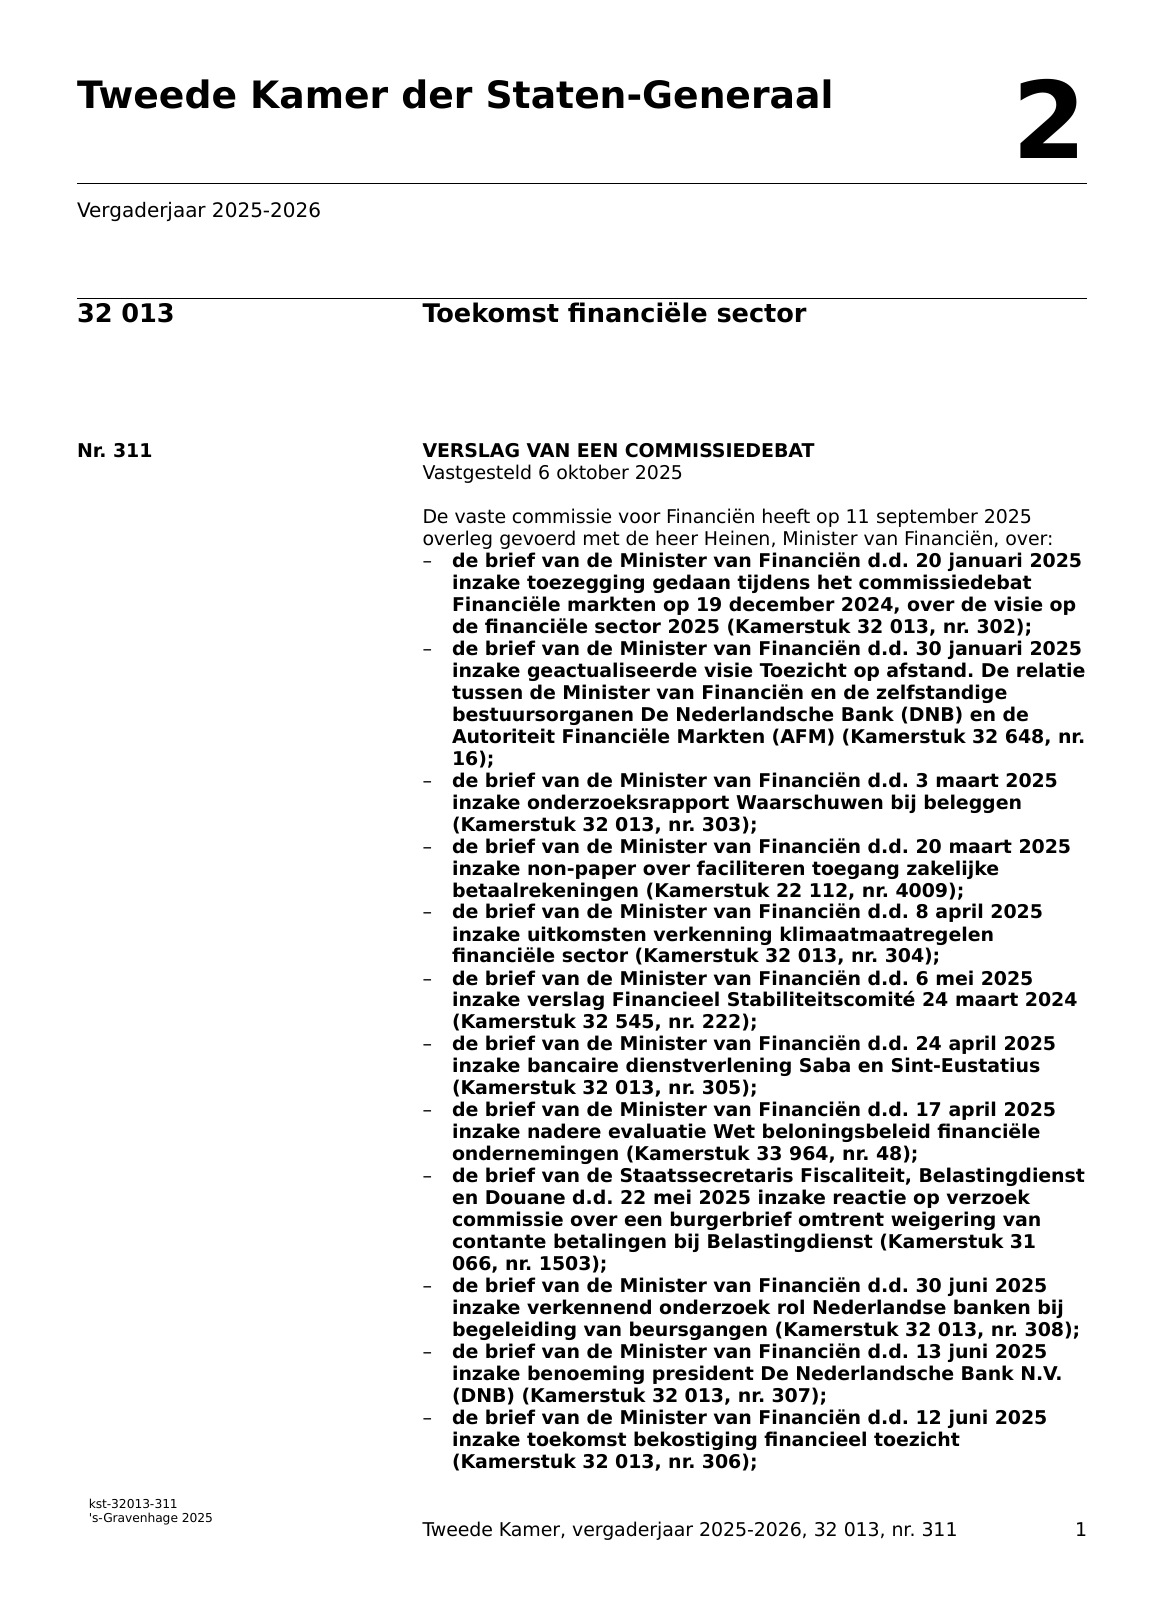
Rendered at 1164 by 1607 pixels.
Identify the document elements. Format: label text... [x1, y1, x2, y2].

text – de brief van de Staatssecretaris Fiscaliteit, Belastingdienst en Douane d.d. 22 mei 2025 inzake reactie op verzoek commissie over een burgerbrief omtrent weigering van contante betalingen bij Belastingdienst (Kamerstuk 31 066, nr. 1503); [422, 1165, 1087, 1275]
text – de brief van de Minister van Financiën d.d. 8 april 2025 inzake uitkomsten verkenning klimaatmaatregelen financiële sector (Kamerstuk 32 013, nr. 304); [422, 901, 1087, 967]
text Vastgesteld 6 oktober 2025 [422, 462, 1087, 484]
table_header Tweede Kamer der Staten-Generaal [77, 59, 886, 183]
table_header 2 [886, 59, 1087, 183]
text – de brief van de Minister van Financiën d.d. 30 januari 2025 inzake geactualiseerde visie Toezicht op afstand. De relatie tussen de Minister van Financiën en de zelfstandige bestuursorganen De Nederlandsche Bank (DNB) en de Autoriteit Financiële Markten (AFM) (Kamerstuk 32 648, nr. 16); [422, 638, 1087, 769]
text – de brief van de Minister van Financiën d.d. 17 april 2025 inzake nadere evaluatie Wet beloningsbeleid financiële ondernemingen (Kamerstuk 33 964, nr. 48); [422, 1099, 1087, 1165]
text – de brief van de Minister van Financiën d.d. 12 juni 2025 inzake toekomst bekostiging financieel toezicht (Kamerstuk 32 013, nr. 306); [422, 1407, 1087, 1473]
table_cell Vergaderjaar 2025-2026 [77, 184, 1087, 298]
text – de brief van de Minister van Financiën d.d. 20 maart 2025 inzake non-paper over faciliteren toegang zakelijke betaalrekeningen (Kamerstuk 22 112, nr. 4009); [422, 836, 1087, 901]
subtitle Nr. 311 VERSLAG VAN EEN COMMISSIEDEBAT [77, 440, 1087, 462]
text kst-32013-311 [88, 1497, 323, 1511]
text – de brief van de Minister van Financiën d.d. 13 juni 2025 inzake benoeming president De Nederlandsche Bank N.V. (DNB) (Kamerstuk 32 013, nr. 307); [422, 1341, 1087, 1407]
text – de brief van de Minister van Financiën d.d. 3 maart 2025 inzake onderzoeksrapport Waarschuwen bij beleggen (Kamerstuk 32 013, nr. 303); [422, 769, 1087, 836]
text 's-Gravenhage 2025 [88, 1511, 323, 1525]
text – de brief van de Minister van Financiën d.d. 30 juni 2025 inzake verkennend onderzoek rol Nederlandse banken bij begeleiding van beursgangen (Kamerstuk 32 013, nr. 308); [422, 1275, 1087, 1341]
text De vaste commissie voor Financiën heeft op 11 september 2025 overleg gevoerd met de heer Heinen, Minister van Financiën, over: [422, 506, 1087, 550]
text – de brief van de Minister van Financiën d.d. 20 januari 2025 inzake toezegging gedaan tijdens het commissiedebat Financiële markten op 19 december 2024, over de visie op de financiële sector 2025 (Kamerstuk 32 013, nr. 302); [422, 550, 1087, 638]
subtitle 32 013 Toekomst financiële sector [77, 299, 1087, 329]
text – de brief van de Minister van Financiën d.d. 24 april 2025 inzake bancaire dienstverlening Saba en Sint-Eustatius (Kamerstuk 32 013, nr. 305); [422, 1033, 1087, 1099]
text – de brief van de Minister van Financiën d.d. 6 mei 2025 inzake verslag Financieel Stabiliteitscomité 24 maart 2024 (Kamerstuk 32 545, nr. 222); [422, 967, 1087, 1033]
